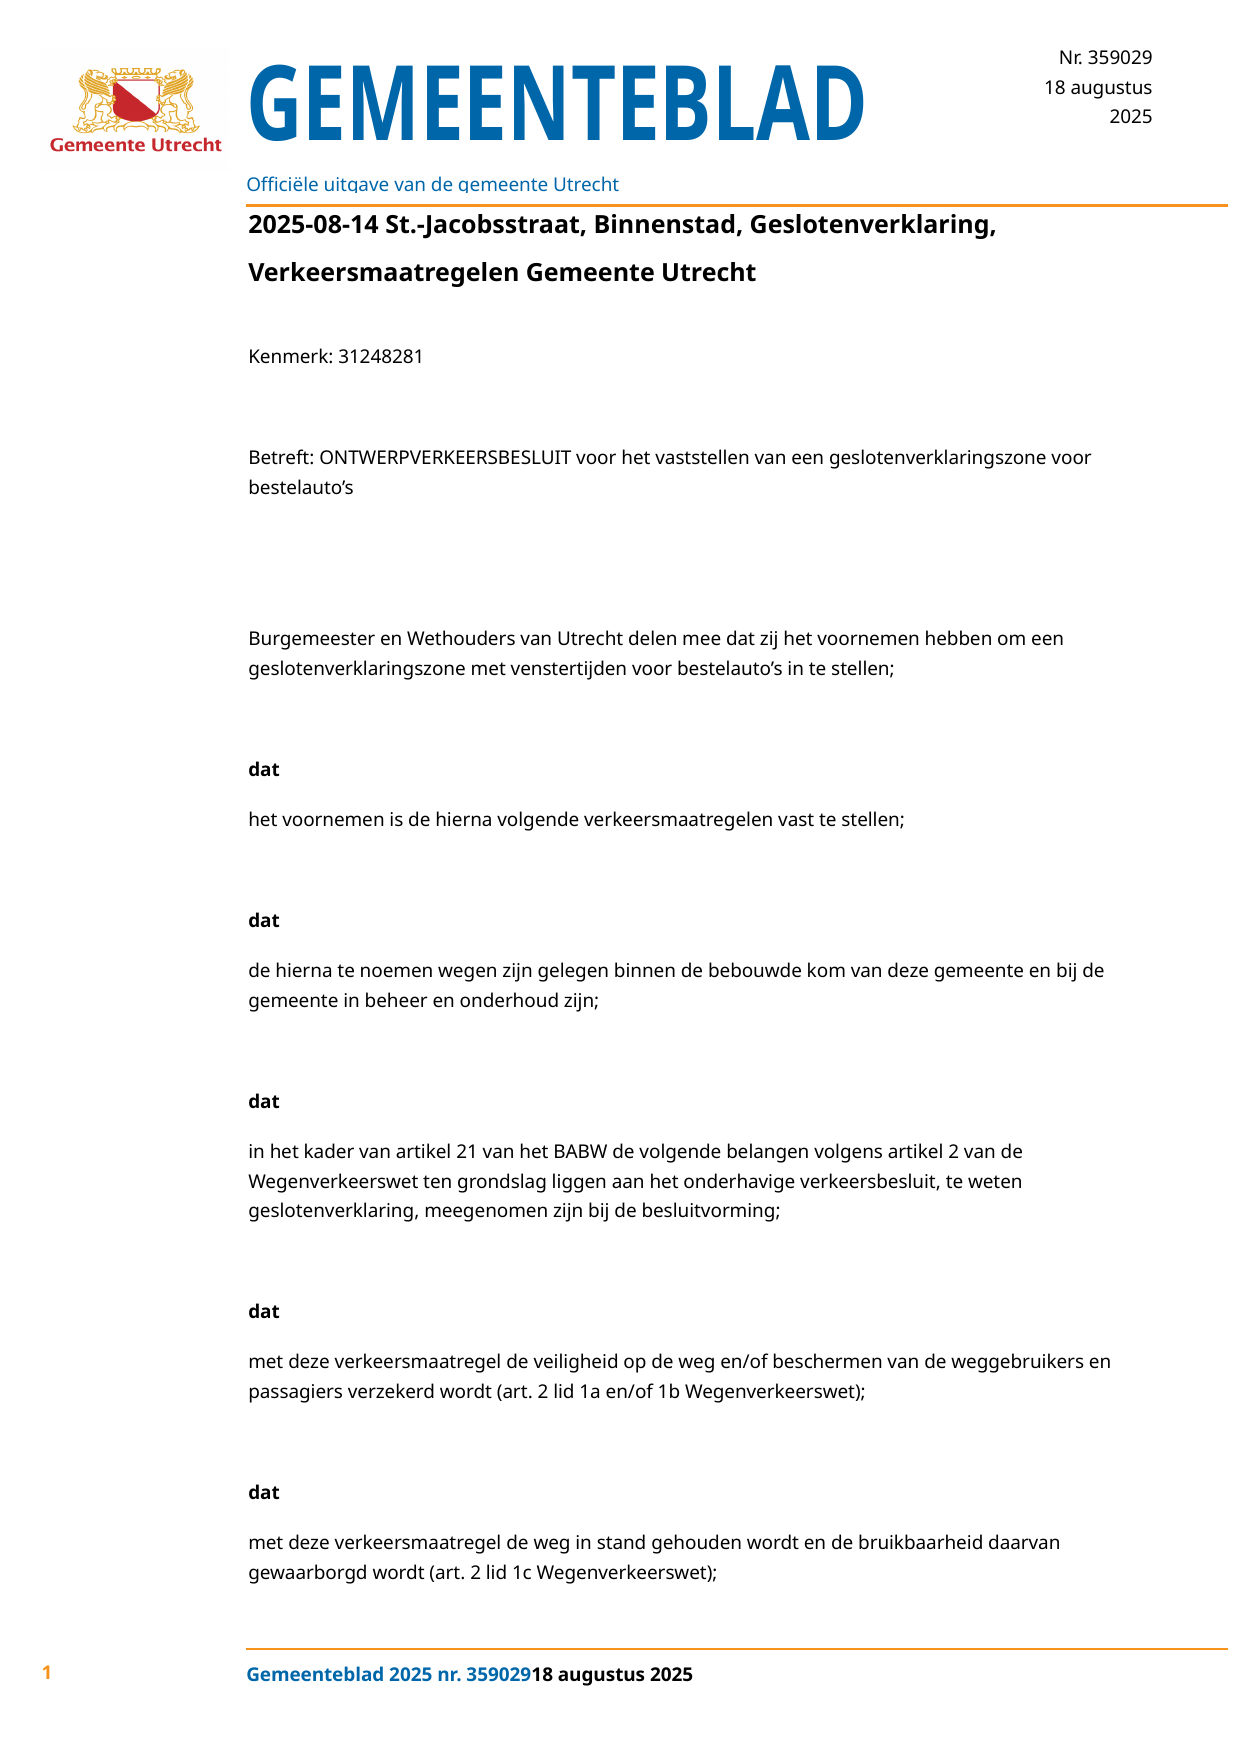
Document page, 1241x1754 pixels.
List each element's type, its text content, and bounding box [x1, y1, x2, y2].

text de hierna te noemen wegen zijn gelegen binnen de bebouwde kom van deze gemeente en bij de gemeente in beheer en onderhoud zijn; [248, 957, 1152, 1013]
text dat [248, 756, 1152, 781]
text in het kader van artikel 21 van het BABW de volgende belangen volgens artikel 2 van de Wegenverkeerswet ten grondslag liggen aan het onderhavige verkeersbesluit, te weten geslotenverklaring, meegenomen zijn bij de besluitvorming; [248, 1138, 1152, 1223]
text met deze verkeersmaatregel de veiligheid op de weg en/of beschermen van de weggebruikers en passagiers verzekerd wordt (art. 2 lid 1a en/of 1b Wegenverkeerswet); [248, 1349, 1152, 1404]
text Kenmerk: 31248281 [248, 344, 1152, 369]
text Burgemeester en Wethouders van Utrecht delen mee dat zij het voornemen hebben om een geslotenverklaringszone met venstertijden voor bestelauto’s in te stellen; [248, 625, 1152, 681]
text dat [248, 907, 1152, 933]
text 2025-08-14 St.-Jacobsstraat, Binnenstad, Geslotenverklaring, Verkeersmaatregelen Gemeente Utrecht [248, 207, 1152, 288]
text het voornemen is de hierna volgende verkeersmaatregelen vast te stellen; [248, 806, 1152, 832]
text dat [248, 1298, 1152, 1324]
text dat [248, 1479, 1152, 1505]
text dat [248, 1088, 1152, 1113]
text Betreft: ONTWERPVERKEERSBESLUIT voor het vaststellen van een geslotenverklaringszone voor bestelauto’s [248, 444, 1152, 500]
text met deze verkeersmaatregel de weg in stand gehouden wordt en de bruikbaarheid daarvan gewaarborgd wordt (art. 2 lid 1c Wegenverkeerswet); [248, 1529, 1152, 1585]
picture [41, 47, 231, 172]
